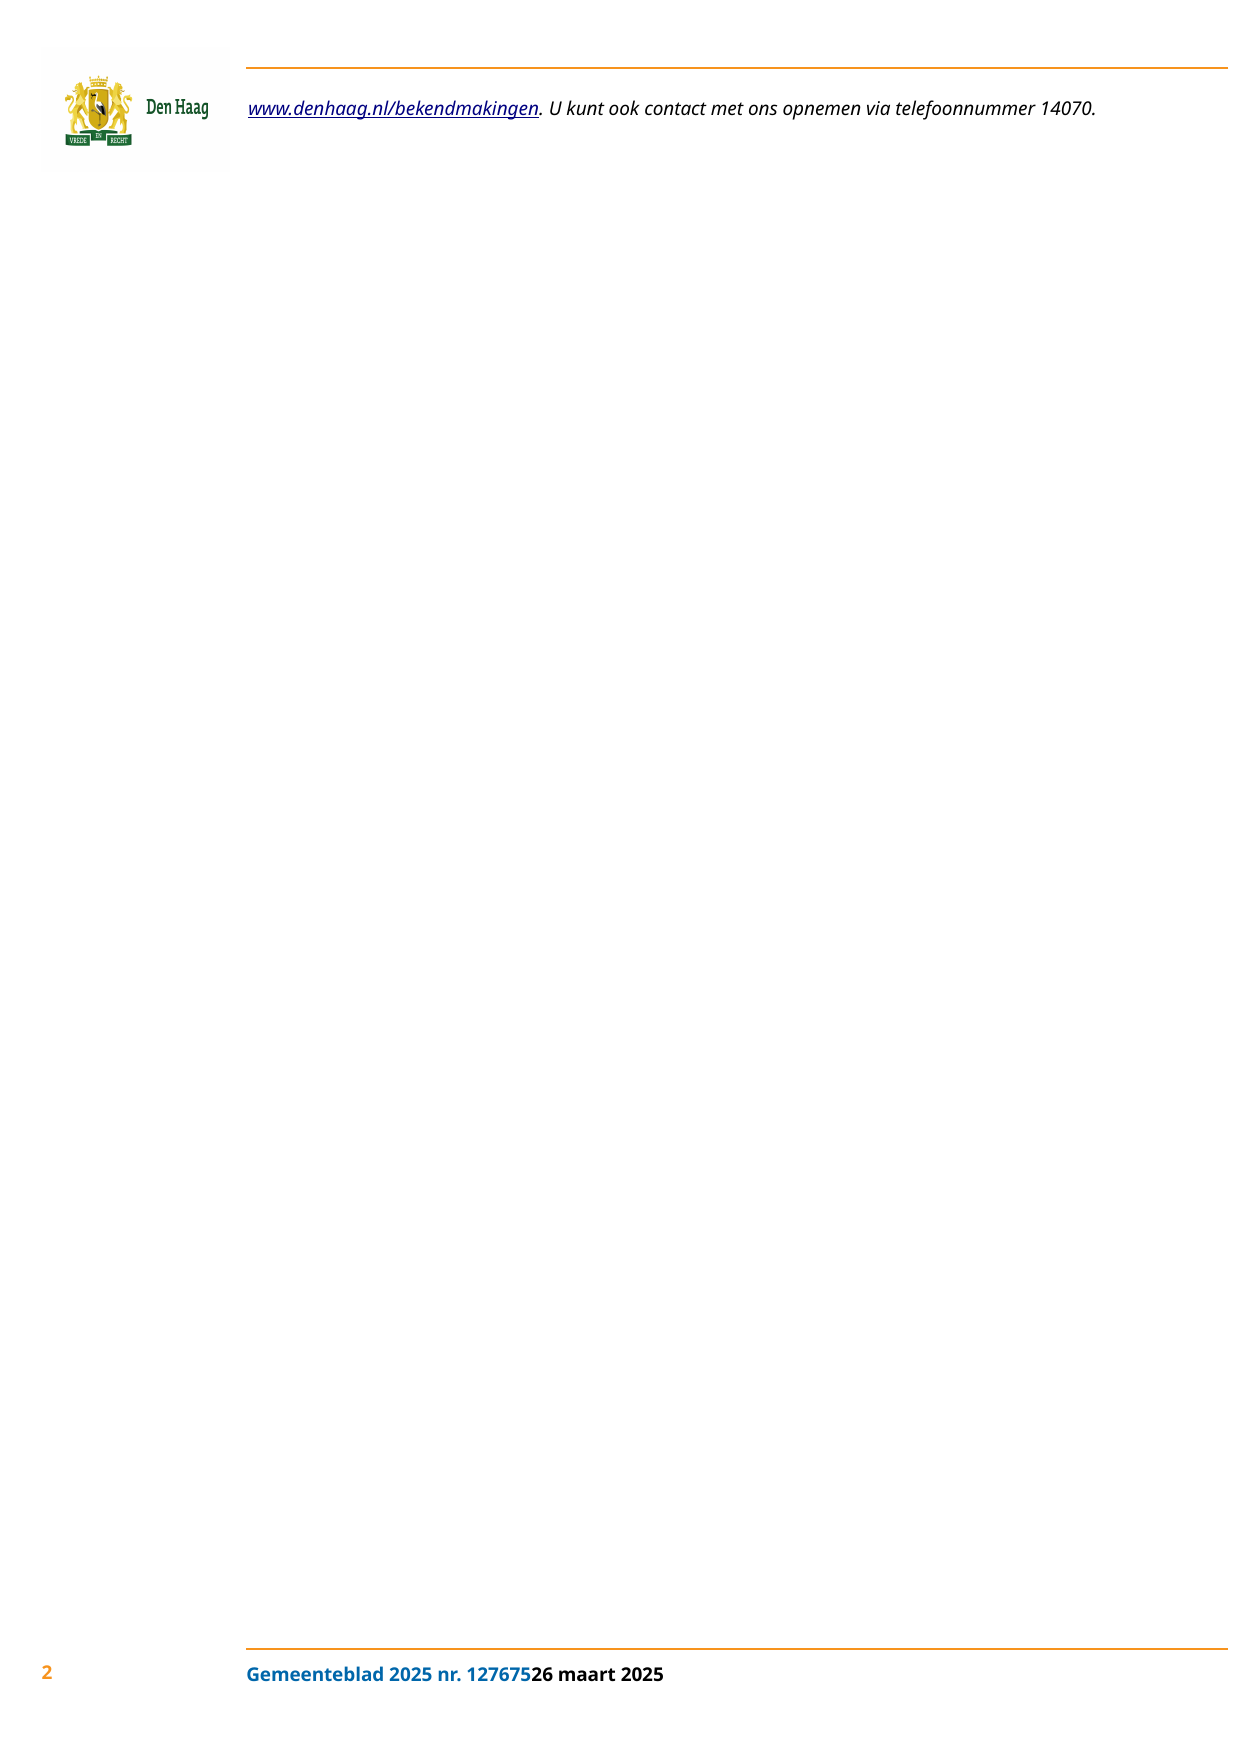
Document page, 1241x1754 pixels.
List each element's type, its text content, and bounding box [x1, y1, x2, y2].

picture [41, 47, 231, 172]
text www.denhaag.nl/bekendmakingen. U kunt ook contact met ons opnemen via telefoonnummer 14070. [248, 95, 1152, 121]
